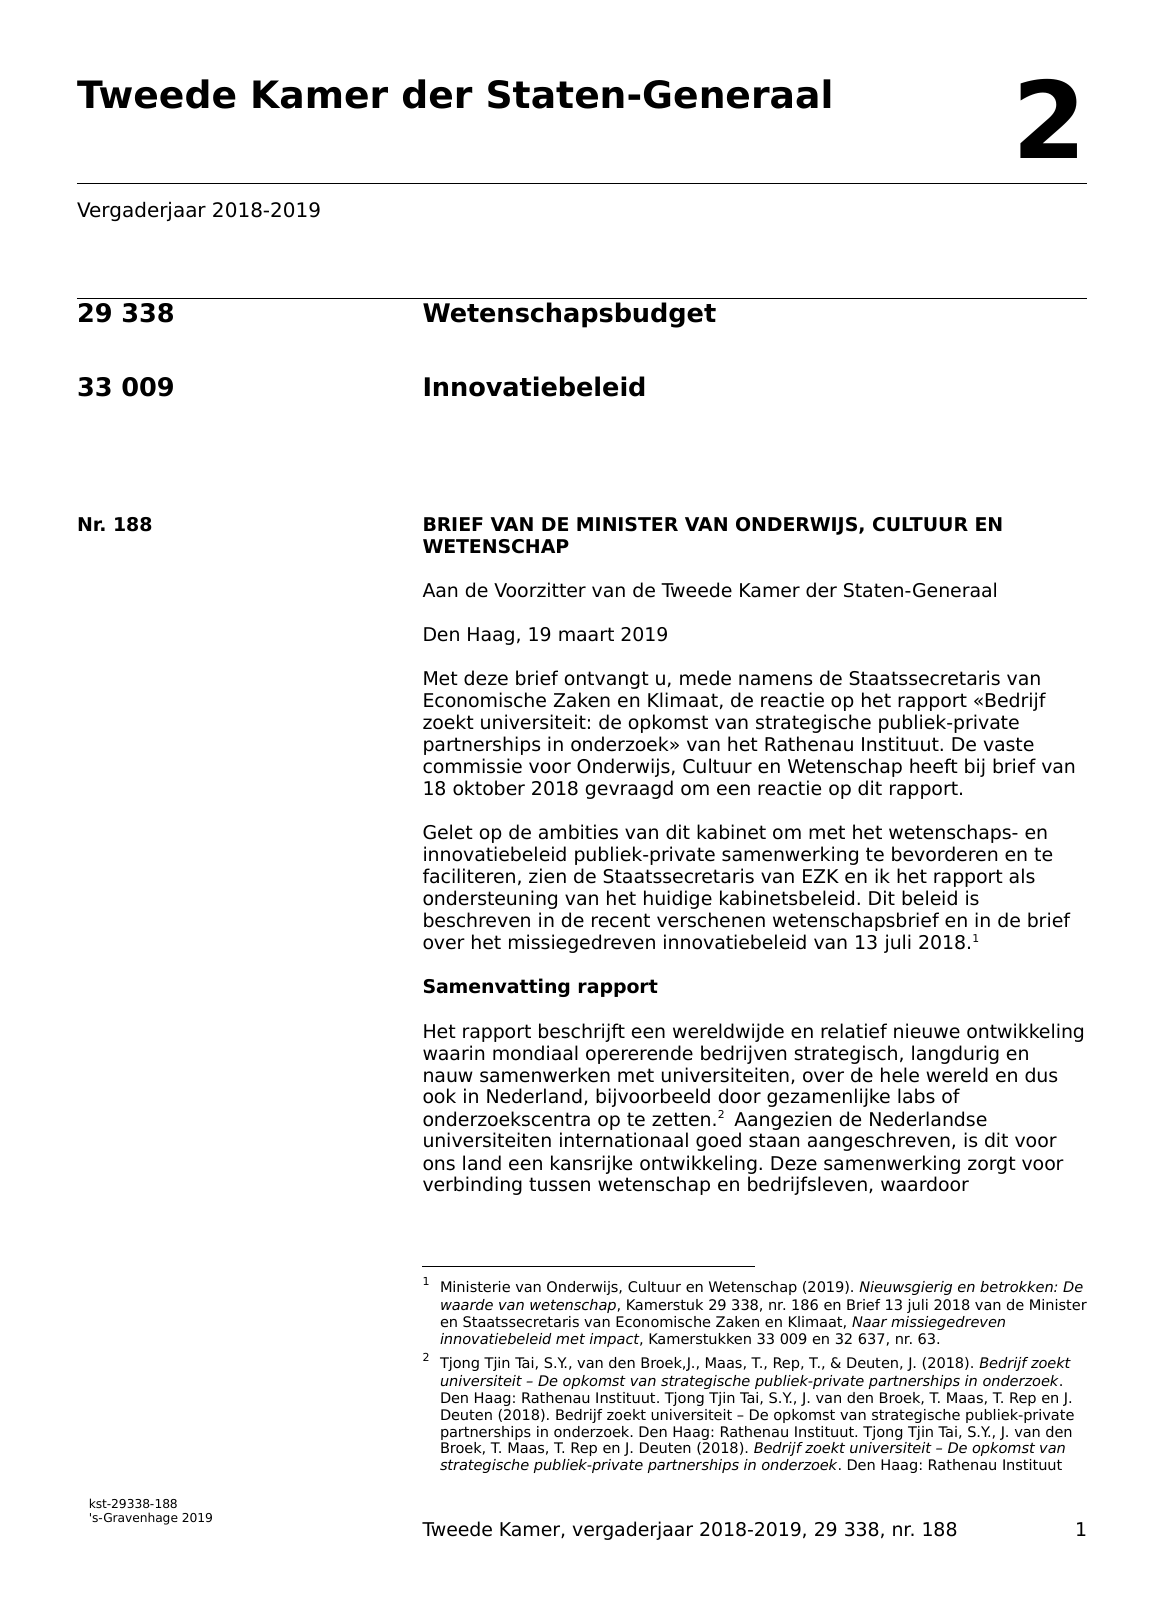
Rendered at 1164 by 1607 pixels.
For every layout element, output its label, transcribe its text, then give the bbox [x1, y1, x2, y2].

text Aan de Voorzitter van de Tweede Kamer der Staten-Generaal [422, 580, 1087, 602]
text kst-29338-188 [88, 1497, 323, 1511]
text Den Haag, 19 maart 2019 [422, 624, 1087, 646]
subtitle 33 009 Innovatiebeleid [77, 373, 1087, 403]
text 's-Gravenhage 2019 [88, 1511, 323, 1525]
subtitle Samenvatting rapport [422, 976, 1087, 998]
text Tjong Tjin Tai, S.Y., van den Broek,J., Maas, T., Rep, T., & Deuten, J. (2018). Bedrijf zoekt universiteit – De opkomst van strategische publiek-private partnerships in onderzoek. Den Haag: Rathenau Instituut. Tjong Tjin Tai, S.Y., J. van den Broek, T. Maas, T. Rep en J. Deuten (2018). Bedrijf zoekt universiteit – De opkomst van strategische publiek-private partnerships in onderzoek. Den Haag: Rathenau Instituut. Tjong Tjin Tai, S.Y., J. van den Broek, T. Maas, T. Rep en J. Deuten (2018). Bedrijf zoekt universiteit – De opkomst van strategische publiek-private partnerships in onderzoek. Den Haag: Rathenau Instituut [422, 1351, 1087, 1474]
table_header Tweede Kamer der Staten-Generaal [77, 59, 886, 183]
subtitle Nr. 188 BRIEF VAN DE MINISTER VAN ONDERWIJS, CULTUUR EN WETENSCHAP [77, 514, 1087, 558]
table_cell Vergaderjaar 2018-2019 [77, 184, 1087, 298]
text Ministerie van Onderwijs, Cultuur en Wetenschap (2019). Nieuwsgierig en betrokken: De waarde van wetenschap, Kamerstuk 29 338, nr. 186 en Brief 13 juli 2018 van de Minister en Staatssecretaris van Economische Zaken en Klimaat, Naar missiegedreven innovatiebeleid met impact, Kamerstukken 33 009 en 32 637, nr. 63. [422, 1275, 1087, 1348]
text Het rapport beschrijft een wereldwijde en relatief nieuwe ontwikkeling waarin mondiaal opererende bedrijven strategisch, langdurig en nauw samenwerken met universiteiten, over de hele wereld en dus ook in Nederland, bijvoorbeeld door gezamenlijke labs of onderzoekscentra op te zetten. Aangezien de Nederlandse universiteiten internationaal goed staan aangeschreven, is dit voor ons land een kansrijke ontwikkeling. Deze samenwerking zorgt voor verbinding tussen wetenschap en bedrijfsleven, waardoor [422, 1021, 1087, 1196]
text Met deze brief ontvangt u, mede namens de Staatssecretaris van Economische Zaken en Klimaat, de reactie op het rapport «Bedrijf zoekt universiteit: de opkomst van strategische publiek-private partnerships in onderzoek» van het Rathenau Instituut. De vaste commissie voor Onderwijs, Cultuur en Wetenschap heeft bij brief van 18 oktober 2018 gevraagd om een reactie op dit rapport. [422, 668, 1087, 800]
table_header 2 [886, 59, 1087, 183]
subtitle 29 338 Wetenschapsbudget [77, 299, 1087, 329]
text Gelet op de ambities van dit kabinet om met het wetenschaps- en innovatiebeleid publiek-private samenwerking te bevorderen en te faciliteren, zien de Staatssecretaris van EZK en ik het rapport als ondersteuning van het huidige kabinetsbeleid. Dit beleid is beschreven in de recent verschenen wetenschapsbrief en in de brief over het missiegedreven innovatiebeleid van 13 juli 2018. [422, 822, 1087, 954]
